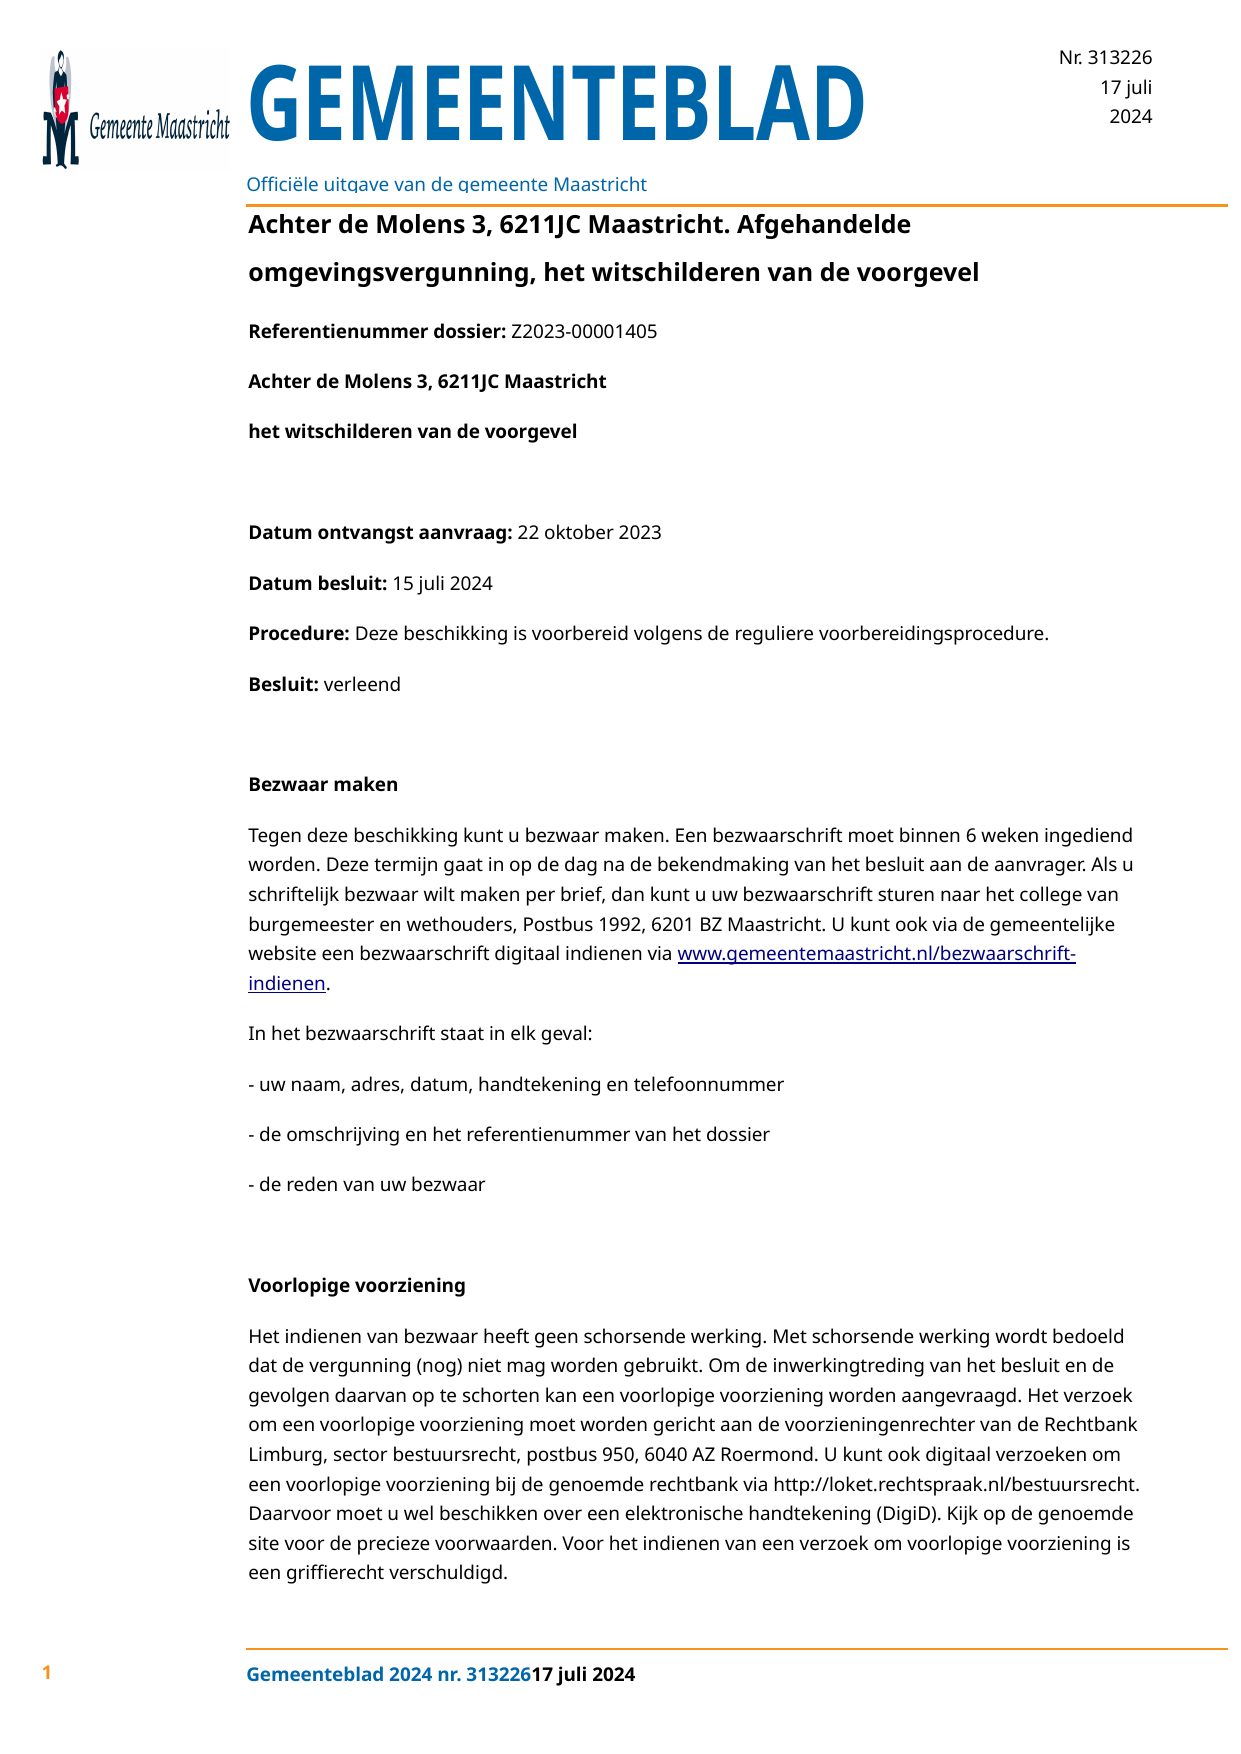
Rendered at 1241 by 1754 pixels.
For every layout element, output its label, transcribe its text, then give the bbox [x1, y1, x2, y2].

picture [41, 47, 231, 172]
text Referentienummer dossier: Z2023-00001405 [248, 318, 1152, 344]
text Datum ontvangst aanvraag: 22 oktober 2023 [248, 519, 1152, 545]
text - de reden van uw bezwaar [248, 1172, 1152, 1197]
text Achter de Molens 3, 6211JC Maastricht. Afgehandelde omgevingsvergunning, het witschilderen van de voorgevel [248, 207, 1152, 288]
text Bezwaar maken [248, 772, 1152, 797]
text het witschilderen van de voorgevel [248, 419, 1152, 444]
text Procedure: Deze beschikking is voorbereid volgens de reguliere voorbereidingsprocedure. [248, 620, 1152, 646]
text In het bezwaarschrift staat in elk geval: [248, 1020, 1152, 1046]
text - de omschrijving en het referentienummer van het dossier [248, 1121, 1152, 1147]
text Achter de Molens 3, 6211JC Maastricht [248, 368, 1152, 394]
text Datum besluit: 15 juli 2024 [248, 570, 1152, 596]
text Voorlopige voorziening [248, 1272, 1152, 1298]
text Besluit: verleend [248, 671, 1152, 697]
text Tegen deze beschikking kunt u bezwaar maken. Een bezwaarschrift moet binnen 6 weken ingediend worden. Deze termijn gaat in op de dag na de bekendmaking van het besluit aan de aanvrager. Als u schriftelijk bezwaar wilt maken per brief, dan kunt u uw bezwaarschrift sturen naar het college van burgemeester en wethouders, Postbus 1992, 6201 BZ Maastricht. U kunt ook via de gemeentelijke website een bezwaarschrift digitaal indienen via www.gemeentemaastricht.nl/bezwaarschrift-indienen. [248, 822, 1152, 996]
text Het indienen van bezwaar heeft geen schorsende werking. Met schorsende werking wordt bedoeld dat de vergunning (nog) niet mag worden gebruikt. Om de inwerkingtreding van het besluit en de gevolgen daarvan op te schorten kan een voorlopige voorziening worden aangevraagd. Het verzoek om een voorlopige voorziening moet worden gericht aan de voorzieningenrechter van de Rechtbank Limburg, sector bestuursrecht, postbus 950, 6040 AZ Roermond. U kunt ook digitaal verzoeken om een voorlopige voorziening bij de genoemde rechtbank via http://loket.rechtspraak.nl/bestuursrecht. Daarvoor moet u wel beschikken over een elektronische handtekening (DigiD). Kijk op de genoemde site voor de precieze voorwaarden. Voor het indienen van een verzoek om voorlopige voorziening is een griffierecht verschuldigd. [248, 1323, 1152, 1585]
text - uw naam, adres, datum, handtekening en telefoonnummer [248, 1071, 1152, 1097]
